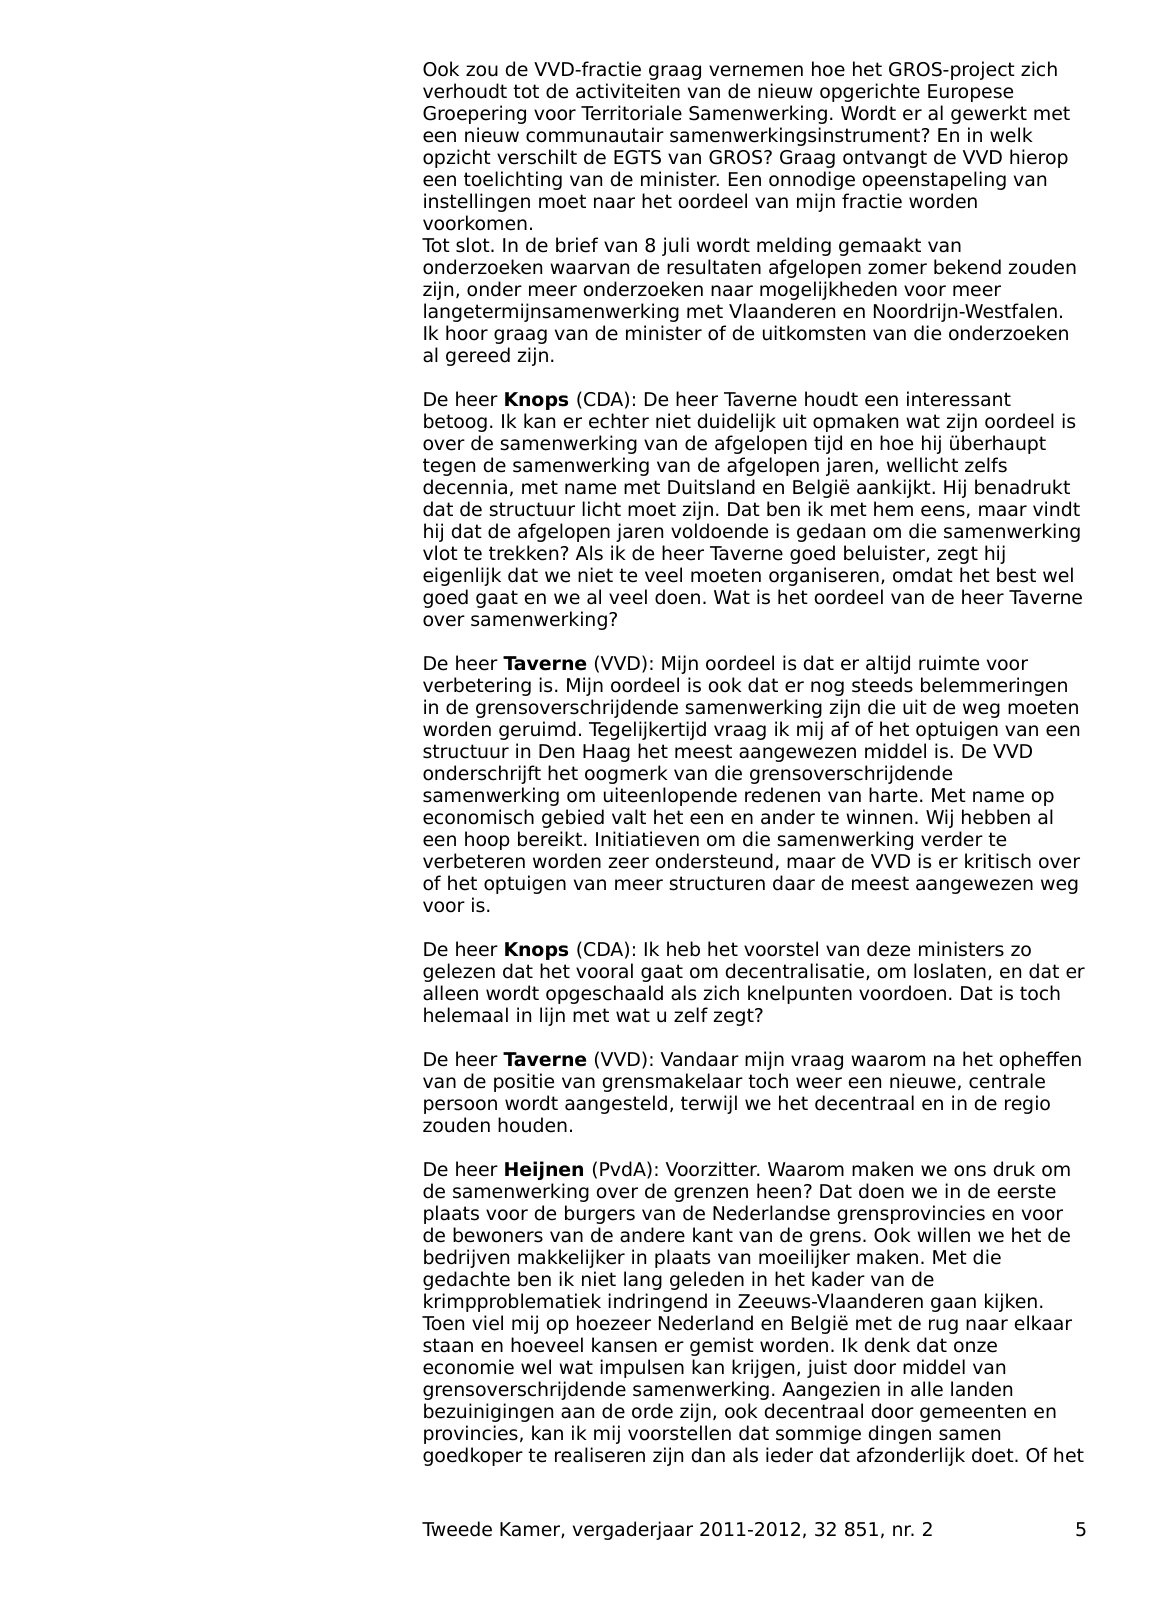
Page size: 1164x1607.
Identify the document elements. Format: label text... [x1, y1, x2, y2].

text Tot slot. In de brief van 8 juli wordt melding gemaakt van onderzoeken waarvan de resultaten afgelopen zomer bekend zouden zijn, onder meer onderzoeken naar mogelijkheden voor meer langetermijnsamenwerking met Vlaanderen en Noordrijn-Westfalen. Ik hoor graag van de minister of de uitkomsten van die onderzoeken al gereed zijn. [422, 235, 1087, 367]
text Ook zou de VVD-fractie graag vernemen hoe het GROS-project zich verhoudt tot de activiteiten van de nieuw opgerichte Europese Groepering voor Territoriale Samenwerking. Wordt er al gewerkt met een nieuw communautair samenwerkingsinstrument? En in welk opzicht verschilt de EGTS van GROS? Graag ontvangt de VVD hierop een toelichting van de minister. Een onnodige opeenstapeling van instellingen moet naar het oordeel van mijn fractie worden voorkomen. [422, 59, 1087, 235]
text De heer Knops (CDA): Ik heb het voorstel van deze ministers zo gelezen dat het vooral gaat om decentralisatie, om loslaten, en dat er alleen wordt opgeschaald als zich knelpunten voordoen. Dat is toch helemaal in lijn met wat u zelf zegt? [422, 939, 1087, 1027]
text De heer Heijnen (PvdA): Voorzitter. Waarom maken we ons druk om de samenwerking over de grenzen heen? Dat doen we in de eerste plaats voor de burgers van de Nederlandse grensprovincies en voor de bewoners van de andere kant van de grens. Ook willen we het de bedrijven makkelijker in plaats van moeilijker maken. Met die gedachte ben ik niet lang geleden in het kader van de krimpproblematiek indringend in Zeeuws-Vlaanderen gaan kijken. Toen viel mij op hoezeer Nederland en België met de rug naar elkaar staan en hoeveel kansen er gemist worden. Ik denk dat onze economie wel wat impulsen kan krijgen, juist door middel van grensoverschrijdende samenwerking. Aangezien in alle landen bezuinigingen aan de orde zijn, ook decentraal door gemeenten en provincies, kan ik mij voorstellen dat sommige dingen samen goedkoper te realiseren zijn dan als ieder dat afzonderlijk doet. Of het [422, 1159, 1087, 1467]
text De heer Taverne (VVD): Mijn oordeel is dat er altijd ruimte voor verbetering is. Mijn oordeel is ook dat er nog steeds belemmeringen in de grensoverschrijdende samenwerking zijn die uit de weg moeten worden geruimd. Tegelijkertijd vraag ik mij af of het optuigen van een structuur in Den Haag het meest aangewezen middel is. De VVD onderschrijft het oogmerk van die grensoverschrijdende samenwerking om uiteenlopende redenen van harte. Met name op economisch gebied valt het een en ander te winnen. Wij hebben al een hoop bereikt. Initiatieven om die samenwerking verder te verbeteren worden zeer ondersteund, maar de VVD is er kritisch over of het optuigen van meer structuren daar de meest aangewezen weg voor is. [422, 653, 1087, 917]
text De heer Knops (CDA): De heer Taverne houdt een interessant betoog. Ik kan er echter niet duidelijk uit opmaken wat zijn oordeel is over de samenwerking van de afgelopen tijd en hoe hij überhaupt tegen de samenwerking van de afgelopen jaren, wellicht zelfs decennia, met name met Duitsland en België aankijkt. Hij benadrukt dat de structuur licht moet zijn. Dat ben ik met hem eens, maar vindt hij dat de afgelopen jaren voldoende is gedaan om die samenwerking vlot te trekken? Als ik de heer Taverne goed beluister, zegt hij eigenlijk dat we niet te veel moeten organiseren, omdat het best wel goed gaat en we al veel doen. Wat is het oordeel van de heer Taverne over samenwerking? [422, 389, 1087, 631]
text De heer Taverne (VVD): Vandaar mijn vraag waarom na het opheffen van de positie van grensmakelaar toch weer een nieuwe, centrale persoon wordt aangesteld, terwijl we het decentraal en in de regio zouden houden. [422, 1049, 1087, 1137]
